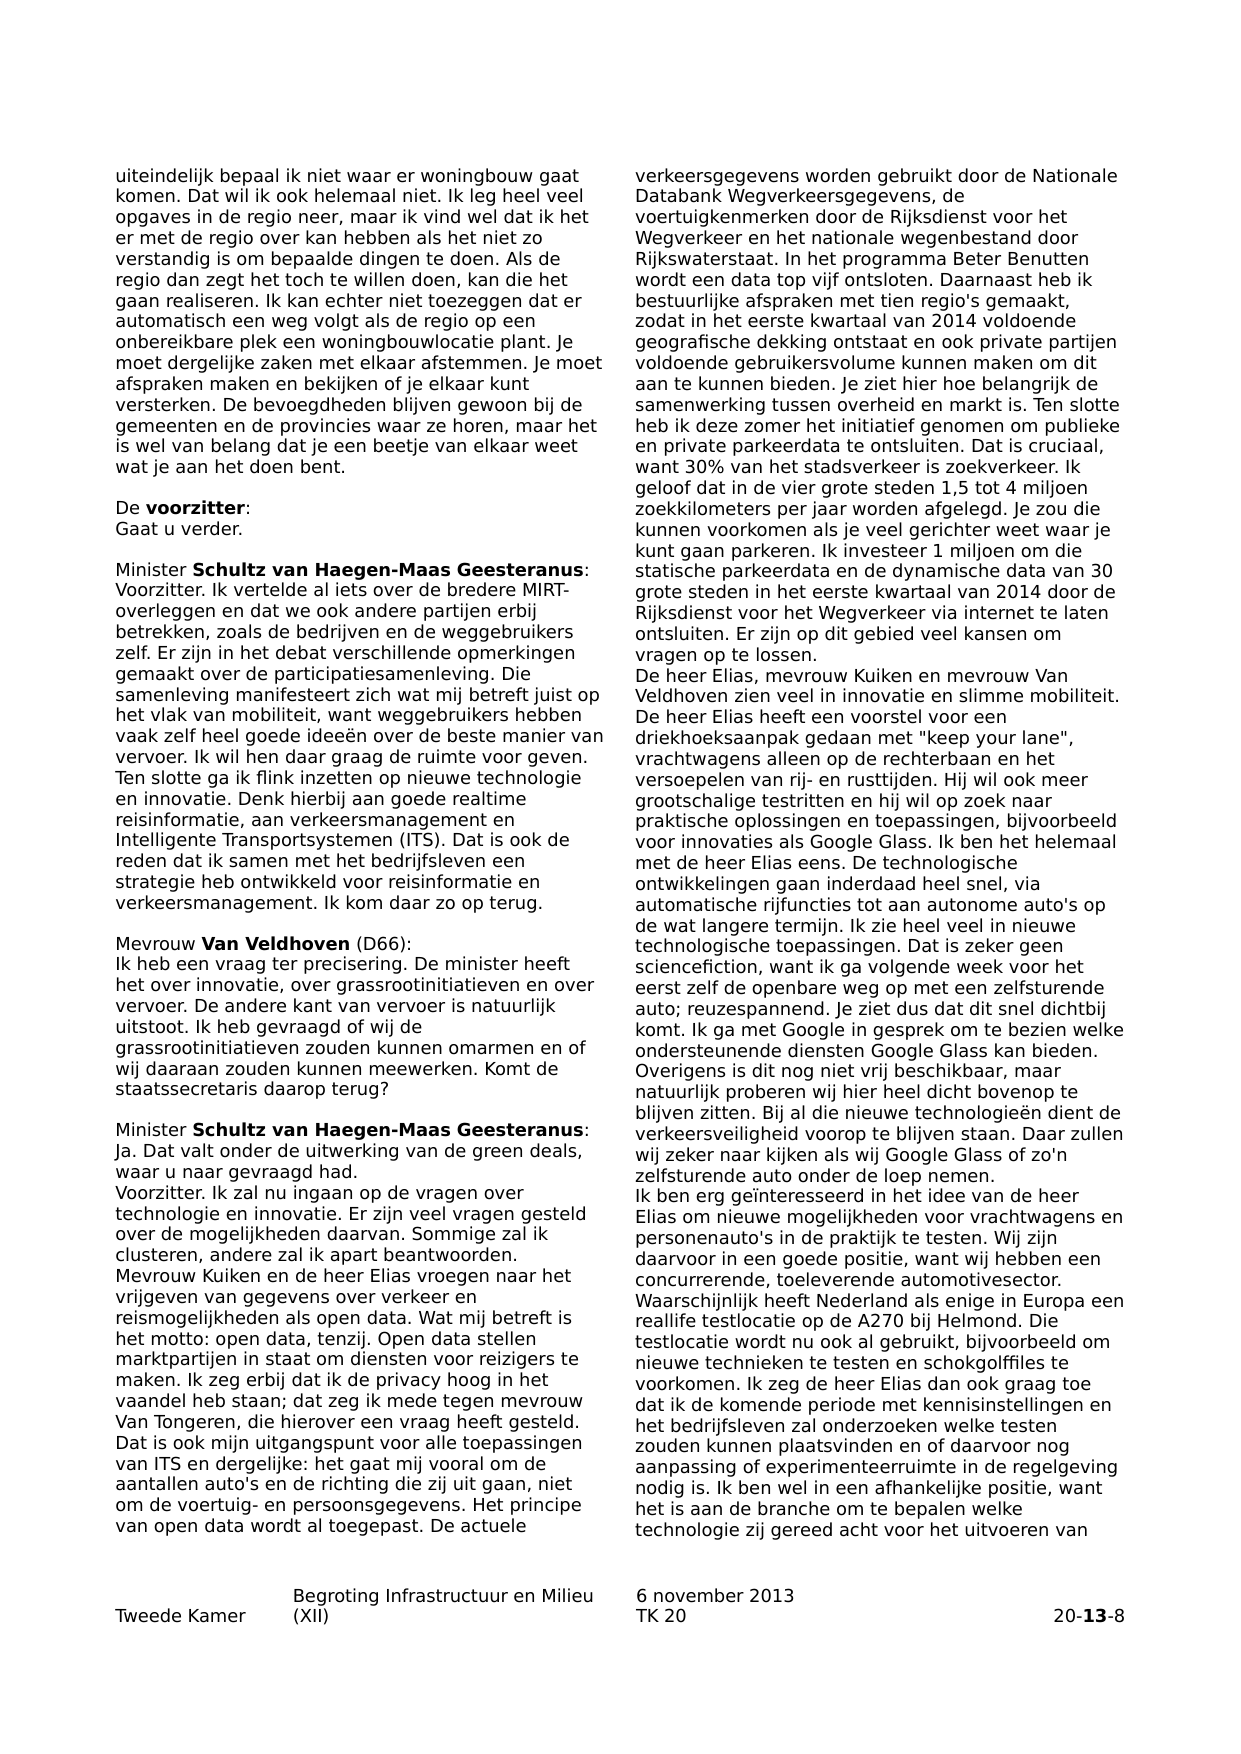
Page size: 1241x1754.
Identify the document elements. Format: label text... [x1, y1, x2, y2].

text Mevrouw Van Veldhoven (D66): [115, 933, 605, 954]
text Voorzitter. Ik vertelde al iets over de bredere MIRT-overleggen en dat we ook andere partijen erbij betrekken, zoals de bedrijven en de weggebruikers zelf. Er zijn in het debat verschillende opmerkingen gemaakt over de participatiesamenleving. Die samenleving manifesteert zich wat mij betreft juist op het vlak van mobiliteit, want weggebruikers hebben vaak zelf heel goede ideeën over de beste manier van vervoer. Ik wil hen daar graag de ruimte voor geven. [115, 580, 605, 768]
text Ik ben erg geïnteresseerd in het idee van de heer Elias om nieuwe mogelijkheden voor vrachtwagens en personenauto's in de praktijk te testen. Wij zijn daarvoor in een goede positie, want wij hebben een concurrerende, toeleverende automotivesector. Waarschijnlijk heeft Nederland als enige in Europa een reallife testlocatie op de A270 bij Helmond. Die testlocatie wordt nu ook al gebruikt, bijvoorbeeld om nieuwe technieken te testen en schokgolffiles te voorkomen. Ik zeg de heer Elias dan ook graag toe dat ik de komende periode met kennisinstellingen en het bedrijfsleven zal onderzoeken welke testen zouden kunnen plaatsvinden en of daarvoor nog aanpassing of experimenteerruimte in de regelgeving nodig is. Ik ben wel in een afhankelijke positie, want het is aan de branche om te bepalen welke technologie zij gereed acht voor het uitvoeren van [635, 1186, 1125, 1540]
text De heer Elias, mevrouw Kuiken en mevrouw Van Veldhoven zien veel in innovatie en slimme mobiliteit. De heer Elias heeft een voorstel voor een driekhoeksaanpak gedaan met "keep your lane", vrachtwagens alleen op de rechterbaan en het versoepelen van rij- en rusttijden. Hij wil ook meer grootschalige testritten en hij wil op zoek naar praktische oplossingen en toepassingen, bijvoorbeeld voor innovaties als Google Glass. Ik ben het helemaal met de heer Elias eens. De technologische ontwikkelingen gaan inderdaad heel snel, via automatische rijfuncties tot aan autonome auto's op de wat langere termijn. Ik zie heel veel in nieuwe technologische toepassingen. Dat is zeker geen sciencefiction, want ik ga volgende week voor het eerst zelf de openbare weg op met een zelfsturende auto; reuzespannend. Je ziet dus dat dit snel dichtbij komt. Ik ga met Google in gesprek om te bezien welke ondersteunende diensten Google Glass kan bieden. Overigens is dit nog niet vrij beschikbaar, maar natuurlijk proberen wij hier heel dicht bovenop te blijven zitten. Bij al die nieuwe technologieën dient de verkeersveiligheid voorop te blijven staan. Daar zullen wij zeker naar kijken als wij Google Glass of zo'n zelfsturende auto onder de loep nemen. [635, 665, 1125, 1186]
text Mevrouw Kuiken en de heer Elias vroegen naar het vrijgeven van gegevens over verkeer en reismogelijkheden als open data. Wat mij betreft is het motto: open data, tenzij. Open data stellen marktpartijen in staat om diensten voor reizigers te maken. Ik zeg erbij dat ik de privacy hoog in het vaandel heb staan; dat zeg ik mede tegen mevrouw Van Tongeren, die hierover een vraag heeft gesteld. Dat is ook mijn uitgangspunt voor alle toepassingen van ITS en dergelijke: het gaat mij vooral om de aantallen auto's en de richting die zij uit gaan, niet om de voertuig- en persoonsgegevens. Het principe van open data wordt al toegepast. De actuele [115, 1266, 605, 1537]
text Minister Schultz van Haegen-Maas Geesteranus: [115, 559, 605, 580]
text Ik heb een vraag ter precisering. De minister heeft het over innovatie, over grassrootinitiatieven en over vervoer. De andere kant van vervoer is natuurlijk uitstoot. Ik heb gevraagd of wij de grassrootinitiatieven zouden kunnen omarmen en of wij daaraan zouden kunnen meewerken. Komt de staatssecretaris daarop terug? [115, 954, 605, 1100]
text Ja. Dat valt onder de uitwerking van de green deals, waar u naar gevraagd had. [115, 1141, 605, 1182]
text Voorzitter. Ik zal nu ingaan op de vragen over technologie en innovatie. Er zijn veel vragen gesteld over de mogelijkheden daarvan. Sommige zal ik clusteren, andere zal ik apart beantwoorden. [115, 1182, 605, 1266]
text De voorzitter: [115, 498, 605, 518]
text Minister Schultz van Haegen-Maas Geesteranus: [115, 1120, 605, 1141]
text Gaat u verder. [115, 518, 605, 539]
text Ten slotte ga ik flink inzetten op nieuwe technologie en innovatie. Denk hierbij aan goede realtime reisinformatie, aan verkeersmanagement en Intelligente Transportsystemen (ITS). Dat is ook de reden dat ik samen met het bedrijfsleven een strategie heb ontwikkeld voor reisinformatie en verkeersmanagement. Ik kom daar zo op terug. [115, 768, 605, 913]
text verkeersgegevens worden gebruikt door de Nationale Databank Wegverkeersgegevens, de voertuigkenmerken door de Rijksdienst voor het Wegverkeer en het nationale wegenbestand door Rijkswaterstaat. In het programma Beter Benutten wordt een data top vijf ontsloten. Daarnaast heb ik bestuurlijke afspraken met tien regio's gemaakt, zodat in het eerste kwartaal van 2014 voldoende geografische dekking ontstaat en ook private partijen voldoende gebruikersvolume kunnen maken om dit aan te kunnen bieden. Je ziet hier hoe belangrijk de samenwerking tussen overheid en markt is. Ten slotte heb ik deze zomer het initiatief genomen om publieke en private parkeerdata te ontsluiten. Dat is cruciaal, want 30% van het stadsverkeer is zoekverkeer. Ik geloof dat in de vier grote steden 1,5 tot 4 miljoen zoekkilometers per jaar worden afgelegd. Je zou die kunnen voorkomen als je veel gerichter weet waar je kunt gaan parkeren. Ik investeer 1 miljoen om die statische parkeerdata en de dynamische data van 30 grote steden in het eerste kwartaal van 2014 door de Rijksdienst voor het Wegverkeer via internet te laten ontsluiten. Er zijn op dit gebied veel kansen om vragen op te lossen. [635, 165, 1125, 665]
text uiteindelijk bepaal ik niet waar er woningbouw gaat komen. Dat wil ik ook helemaal niet. Ik leg heel veel opgaves in de regio neer, maar ik vind wel dat ik het er met de regio over kan hebben als het niet zo verstandig is om bepaalde dingen te doen. Als de regio dan zegt het toch te willen doen, kan die het gaan realiseren. Ik kan echter niet toezeggen dat er automatisch een weg volgt als de regio op een onbereikbare plek een woningbouwlocatie plant. Je moet dergelijke zaken met elkaar afstemmen. Je moet afspraken maken en bekijken of je elkaar kunt versterken. De bevoegdheden blijven gewoon bij de gemeenten en de provincies waar ze horen, maar het is wel van belang dat je een beetje van elkaar weet wat je aan het doen bent. [115, 165, 605, 478]
